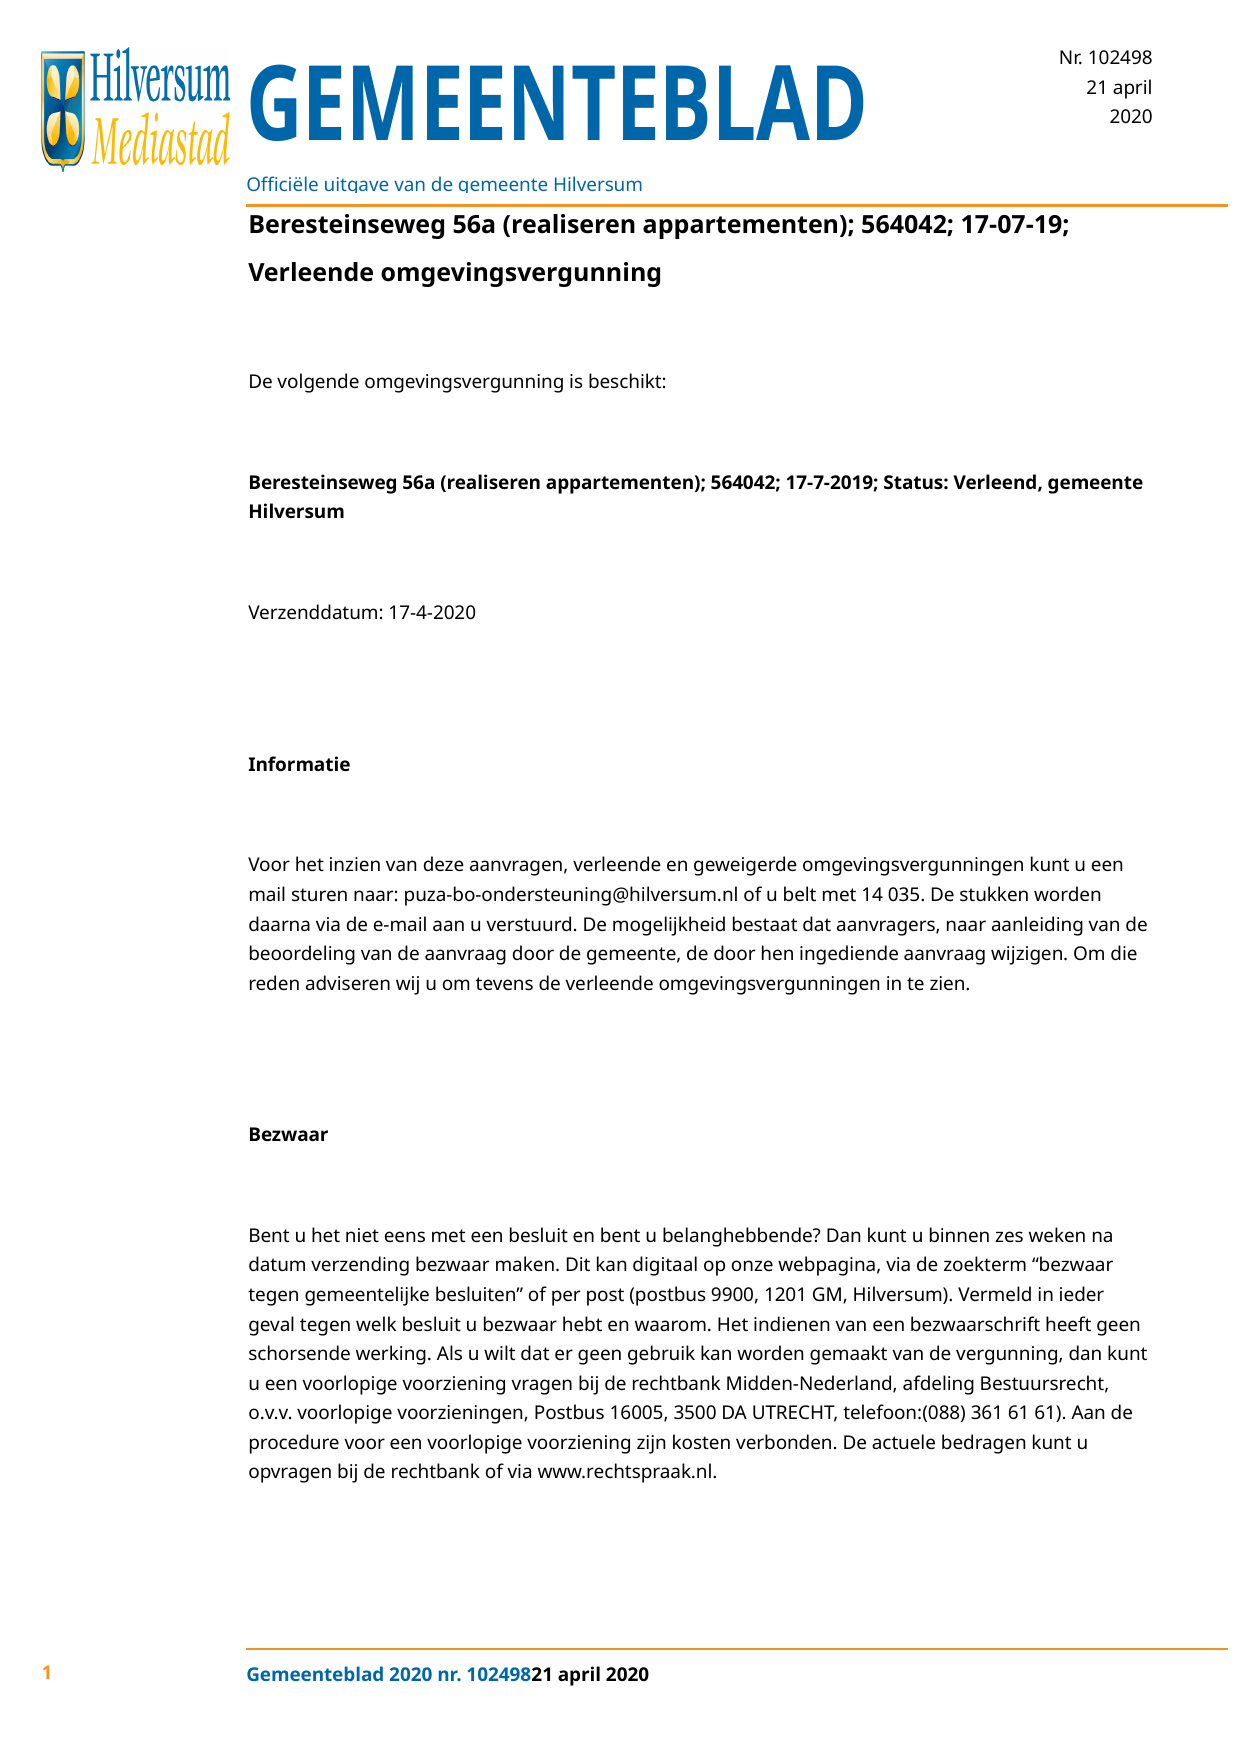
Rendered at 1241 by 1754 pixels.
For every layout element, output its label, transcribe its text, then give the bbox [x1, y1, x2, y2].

text Beresteinseweg 56a (realiseren appartementen); 564042; 17-7-2019; Status: Verleend, gemeente Hilversum [248, 469, 1152, 524]
text De volgende omgevingsvergunning is beschikt: [248, 368, 1152, 394]
text Voor het inzien van deze aanvragen, verleende en geweigerde omgevingsvergunningen kunt u een mail sturen naar: puza-bo-ondersteuning@hilversum.nl of u belt met 14 035. De stukken worden daarna via de e-mail aan u verstuurd. De mogelijkheid bestaat dat aanvragers, naar aanleiding van de beoordeling van de aanvraag door de gemeente, de door hen ingediende aanvraag wijzigen. Om die reden adviseren wij u om tevens de verleende omgevingsvergunningen in te zien. [248, 852, 1152, 996]
picture [41, 47, 231, 172]
text Verzenddatum: 17-4-2020 [248, 599, 1152, 625]
text Bezwaar [248, 1121, 1152, 1147]
text Beresteinseweg 56a (realiseren appartementen); 564042; 17-07-19; Verleende omgevingsvergunning [248, 207, 1152, 288]
text Informatie [248, 751, 1152, 777]
text Bent u het niet eens met een besluit en bent u belanghebbende? Dan kunt u binnen zes weken na datum verzending bezwaar maken. Dit kan digitaal op onze webpagina, via de zoekterm “bezwaar tegen gemeentelijke besluiten” of per post (postbus 9900, 1201 GM, Hilversum). Vermeld in ieder geval tegen welk besluit u bezwaar hebt en waarom. Het indienen van een bezwaarschrift heeft geen schorsende werking. Als u wilt dat er geen gebruik kan worden gemaakt van de vergunning, dan kunt u een voorlopige voorziening vragen bij de rechtbank Midden-Nederland, afdeling Bestuursrecht, o.v.v. voorlopige voorzieningen, Postbus 16005, 3500 DA UTRECHT, telefoon:(088) 361 61 61). Aan de procedure voor een voorlopige voorziening zijn kosten verbonden. De actuele bedragen kunt u opvragen bij de rechtbank of via www.rechtspraak.nl. [248, 1222, 1152, 1484]
